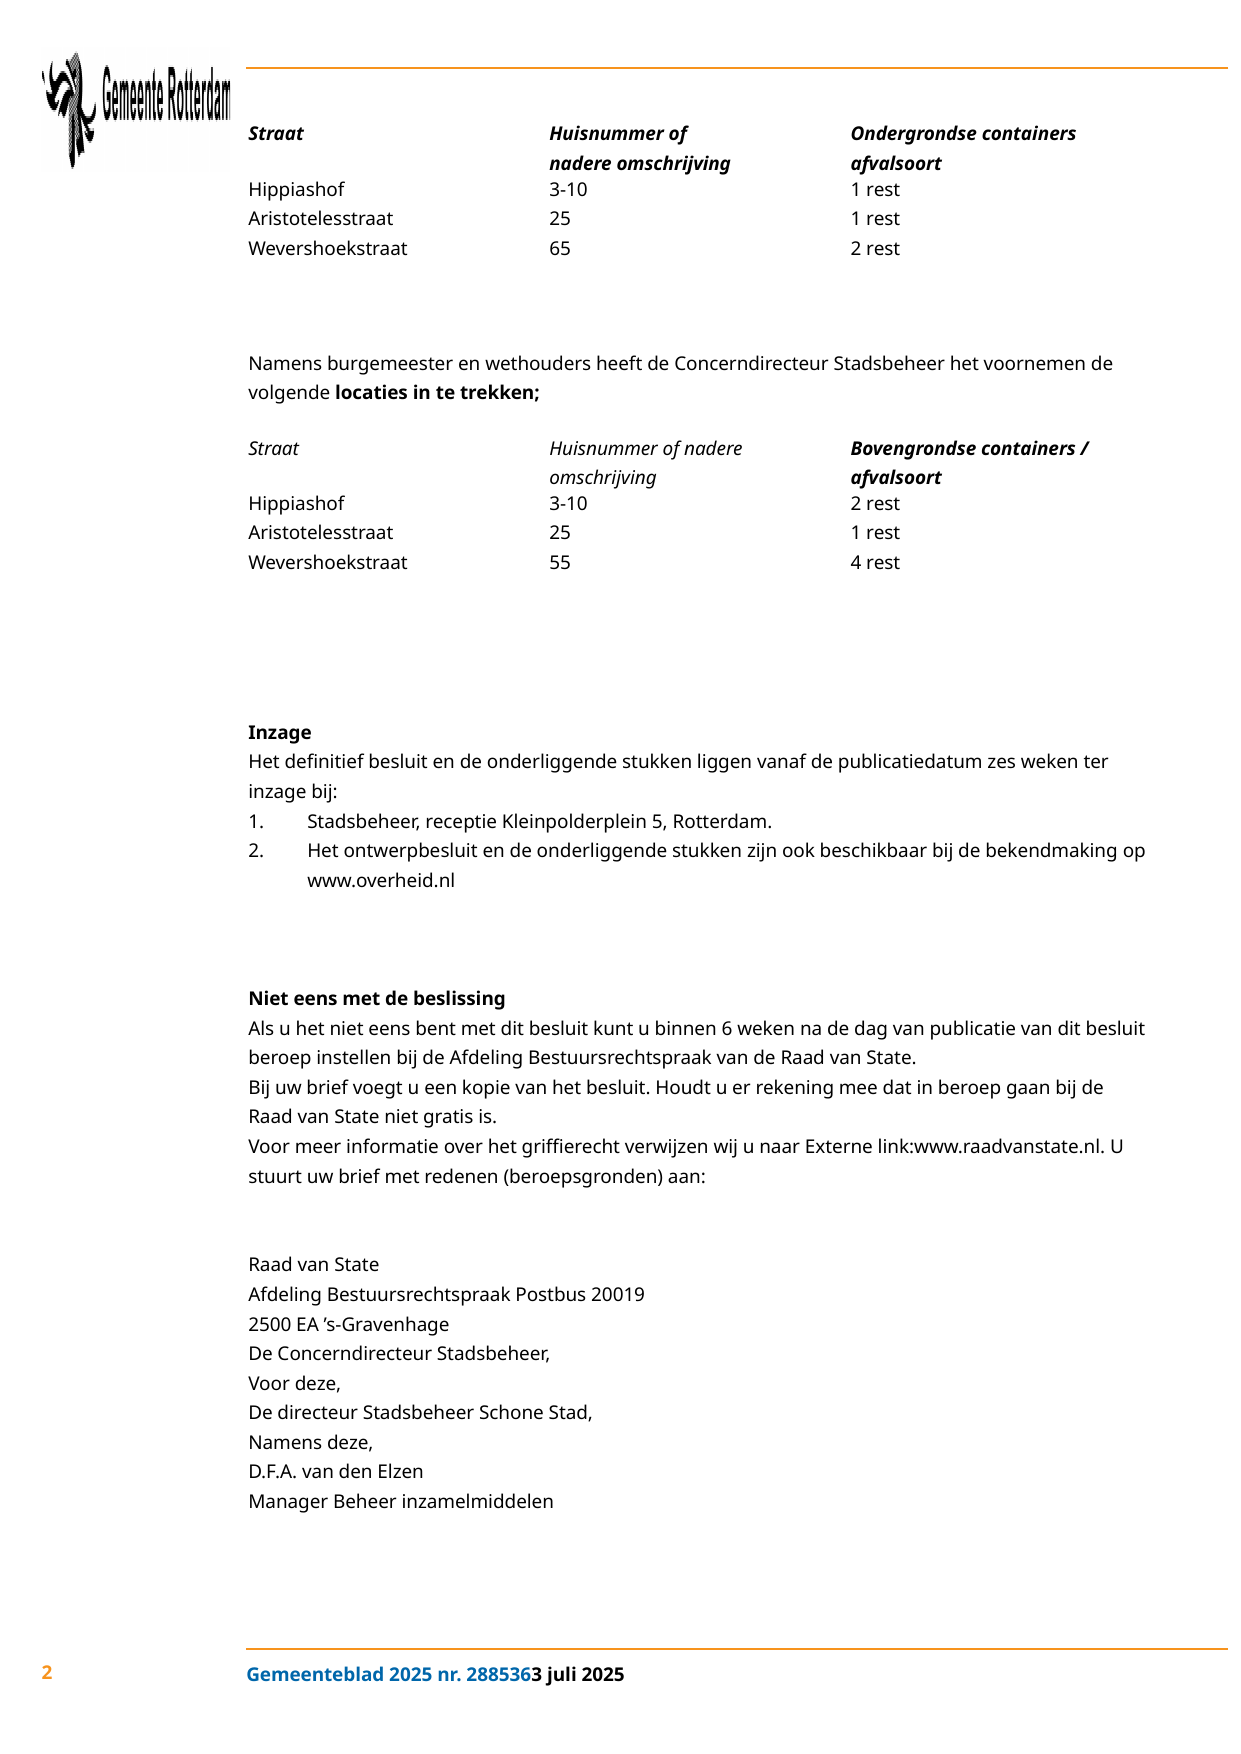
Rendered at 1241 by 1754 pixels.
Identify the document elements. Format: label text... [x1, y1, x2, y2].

table_header Straat [248, 435, 549, 490]
text Namens burgemeester en wethouders heeft de Concerndirecteur Stadsbeheer het voornemen de volgende locaties in te trekken; [248, 350, 1152, 405]
text Manager Beheer inzamelmiddelen [248, 1488, 1152, 1514]
text Inzage [248, 719, 1152, 745]
table_header Huisnummer of nadere omschrijving [549, 435, 850, 490]
text Niet eens met de beslissing [248, 985, 1152, 1011]
text De Concerndirecteur Stadsbeheer, [248, 1340, 1152, 1366]
text D.F.A. van den Elzen [248, 1459, 1152, 1484]
text Afdeling Bestuursrechtspraak Postbus 20019 [248, 1281, 1152, 1307]
text Bij uw brief voegt u een kopie van het besluit. Houdt u er rekening mee dat in beroep gaan bij de Raad van State niet gratis is. [248, 1074, 1152, 1129]
list Het ontwerpbesluit en de onderliggende stukken zijn ook beschikbaar bij de bekendmaking op www.overheid.nl [248, 837, 1152, 893]
picture [41, 47, 231, 172]
table_cell 3-10 25 55 [549, 490, 850, 575]
text Voor meer informatie over het griffierecht verwijzen wij u naar Externe link:www.raadvanstate.nl. U stuurt uw brief met redenen (beroepsgronden) aan: [248, 1133, 1152, 1188]
text De directeur Stadsbeheer Schone Stad, [248, 1399, 1152, 1425]
table_header Straat [248, 121, 549, 176]
table_cell 3-10 25 65 [549, 176, 850, 261]
table_header Huisnummer of nadere omschrijving [549, 121, 850, 176]
text Namens deze, [248, 1429, 1152, 1455]
table_cell [850, 575, 1152, 601]
table_cell Hippiashof Aristotelesstraat Wevershoekstraat [248, 490, 549, 575]
list Stadsbeheer, receptie Kleinpolderplein 5, Rotterdam. [248, 808, 1152, 833]
table_cell [549, 575, 850, 601]
text Als u het niet eens bent met dit besluit kunt u binnen 6 weken na de dag van publicatie van dit besluit beroep instellen bij de Afdeling Bestuursrechtspraak van de Raad van State. [248, 1015, 1152, 1070]
table_cell 2 rest 1 rest 4 rest [850, 490, 1152, 575]
table_header Ondergrondse containers afvalsoort [850, 121, 1152, 176]
text Het definitief besluit en de onderliggende stukken liggen vanaf de publicatiedatum zes weken ter inzage bij: [248, 749, 1152, 804]
text Raad van State [248, 1252, 1152, 1277]
text 2500 EA ’s-Gravenhage [248, 1311, 1152, 1336]
table_header Bovengrondse containers / afvalsoort [850, 435, 1152, 490]
table_cell 1 rest 1 rest 2 rest [850, 176, 1152, 261]
table_cell Hippiashof Aristotelesstraat Wevershoekstraat [248, 176, 549, 261]
table_cell [248, 575, 549, 601]
text Voor deze, [248, 1370, 1152, 1396]
